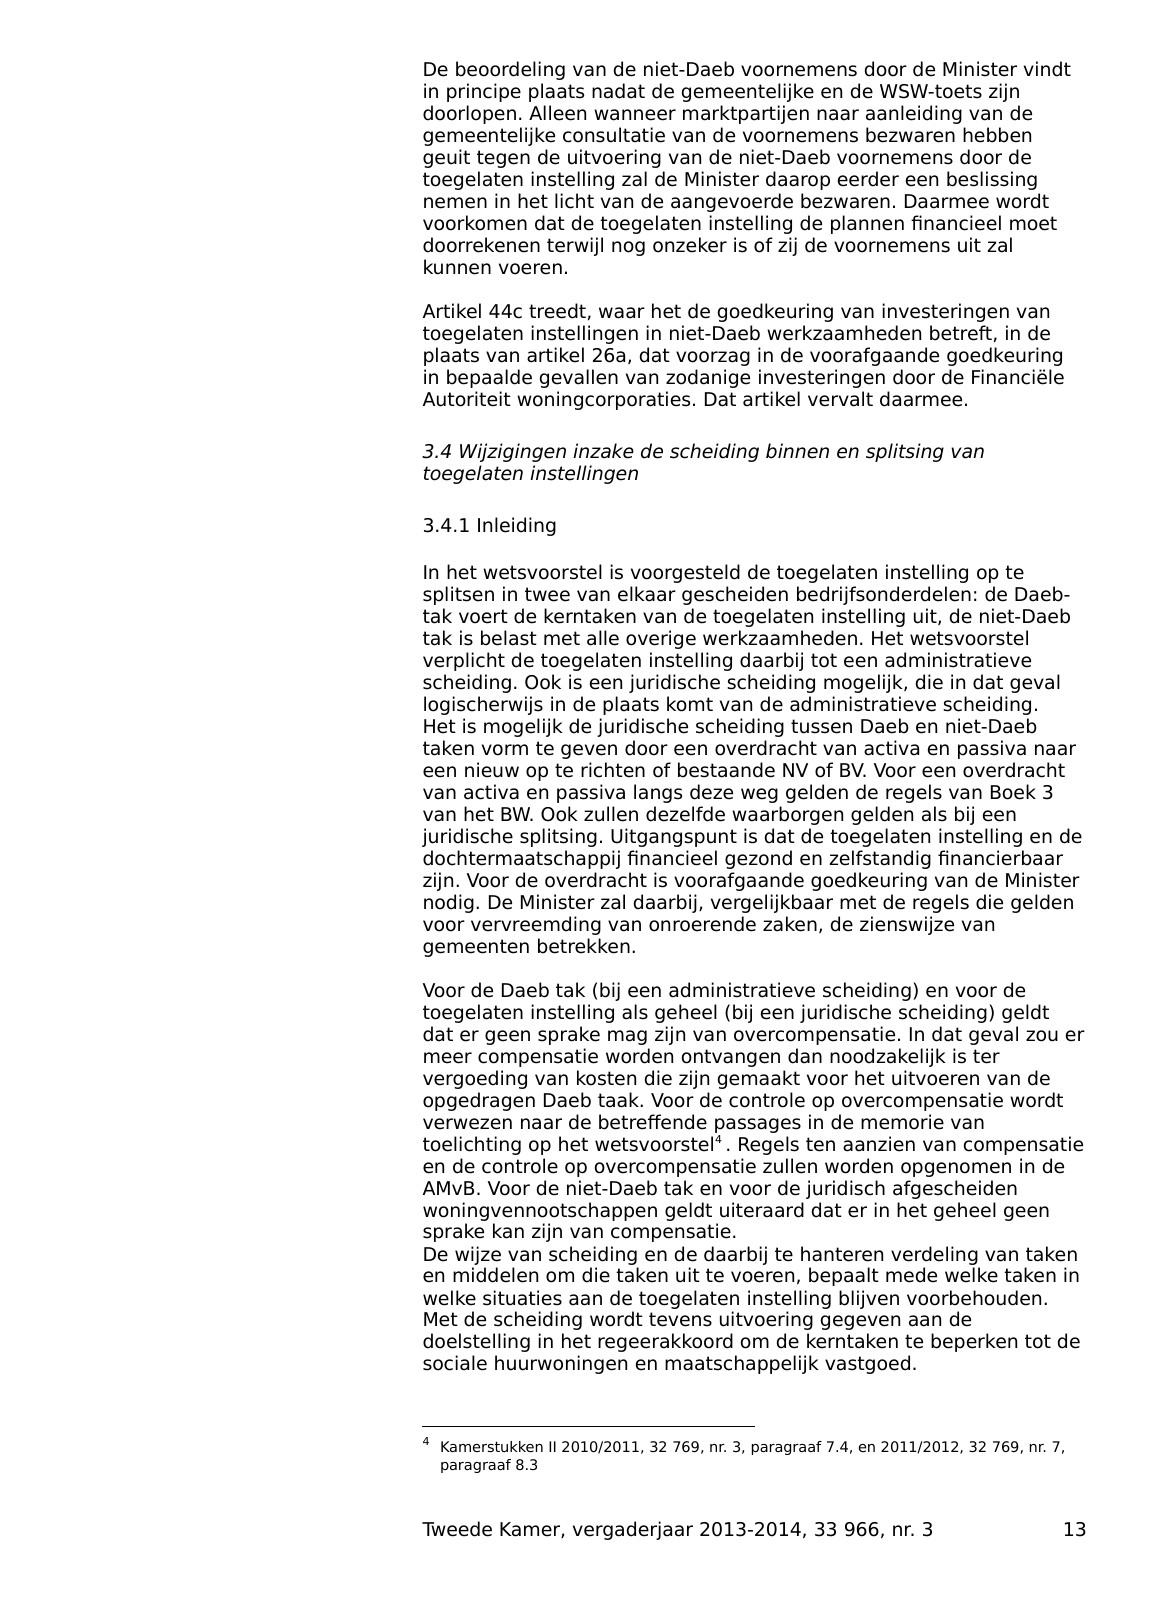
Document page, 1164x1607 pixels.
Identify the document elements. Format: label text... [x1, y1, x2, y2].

text Voor de Daeb tak (bij een administratieve scheiding) en voor de toegelaten instelling als geheel (bij een juridische scheiding) geldt dat er geen sprake mag zijn van overcompensatie. In dat geval zou er meer compensatie worden ontvangen dan noodzakelijk is ter vergoeding van kosten die zijn gemaakt voor het uitvoeren van de opgedragen Daeb taak. Voor de controle op overcompensatie wordt verwezen naar de betreffende passages in de memorie van toelichting op het wetsvoorstel. Regels ten aanzien van compensatie en de controle op overcompensatie zullen worden opgenomen in de AMvB. Voor de niet-Daeb tak en voor de juridisch afgescheiden woningvennootschappen geldt uiteraard dat er in het geheel geen sprake kan zijn van compensatie. [422, 980, 1087, 1243]
text In het wetsvoorstel is voorgesteld de toegelaten instelling op te splitsen in twee van elkaar gescheiden bedrijfsonderdelen: de Daeb-tak voert de kerntaken van de toegelaten instelling uit, de niet-Daeb tak is belast met alle overige werkzaamheden. Het wetsvoorstel verplicht de toegelaten instelling daarbij tot een administratieve scheiding. Ook is een juridische scheiding mogelijk, die in dat geval logischerwijs in de plaats komt van de administratieve scheiding. [422, 562, 1087, 716]
subtitle 3.4 Wijzigingen inzake de scheiding binnen en splitsing van toegelaten instellingen [422, 441, 1087, 485]
text Het is mogelijk de juridische scheiding tussen Daeb en niet-Daeb taken vorm te geven door een overdracht van activa en passiva naar een nieuw op te richten of bestaande NV of BV. Voor een overdracht van activa en passiva langs deze weg gelden de regels van Boek 3 van het BW. Ook zullen dezelfde waarborgen gelden als bij een juridische splitsing. Uitgangspunt is dat de toegelaten instelling en de dochtermaatschappij financieel gezond en zelfstandig financierbaar zijn. Voor de overdracht is voorafgaande goedkeuring van de Minister nodig. De Minister zal daarbij, vergelijkbaar met de regels die gelden voor vervreemding van onroerende zaken, de zienswijze van gemeenten betrekken. [422, 716, 1087, 957]
subtitle 3.4.1 Inleiding [422, 515, 1087, 537]
text Kamerstukken II 2010/2011, 32 769, nr. 3, paragraaf 7.4, en 2011/2012, 32 769, nr. 7, paragraaf 8.3 [422, 1435, 1087, 1474]
text De wijze van scheiding en de daarbij te hanteren verdeling van taken en middelen om die taken uit te voeren, bepaalt mede welke taken in welke situaties aan de toegelaten instelling blijven voorbehouden. Met de scheiding wordt tevens uitvoering gegeven aan de doelstelling in het regeerakkoord om de kerntaken te beperken tot de sociale huurwoningen en maatschappelijk vastgoed. [422, 1243, 1087, 1375]
text De beoordeling van de niet-Daeb voornemens door de Minister vindt in principe plaats nadat de gemeentelijke en de WSW-toets zijn doorlopen. Alleen wanneer marktpartijen naar aanleiding van de gemeentelijke consultatie van de voornemens bezwaren hebben geuit tegen de uitvoering van de niet-Daeb voornemens door de toegelaten instelling zal de Minister daarop eerder een beslissing nemen in het licht van de aangevoerde bezwaren. Daarmee wordt voorkomen dat de toegelaten instelling de plannen financieel moet doorrekenen terwijl nog onzeker is of zij de voornemens uit zal kunnen voeren. [422, 59, 1087, 279]
text Artikel 44c treedt, waar het de goedkeuring van investeringen van toegelaten instellingen in niet-Daeb werkzaamheden betreft, in de plaats van artikel 26a, dat voorzag in de voorafgaande goedkeuring in bepaalde gevallen van zodanige investeringen door de Financiële Autoriteit woningcorporaties. Dat artikel vervalt daarmee. [422, 301, 1087, 411]
